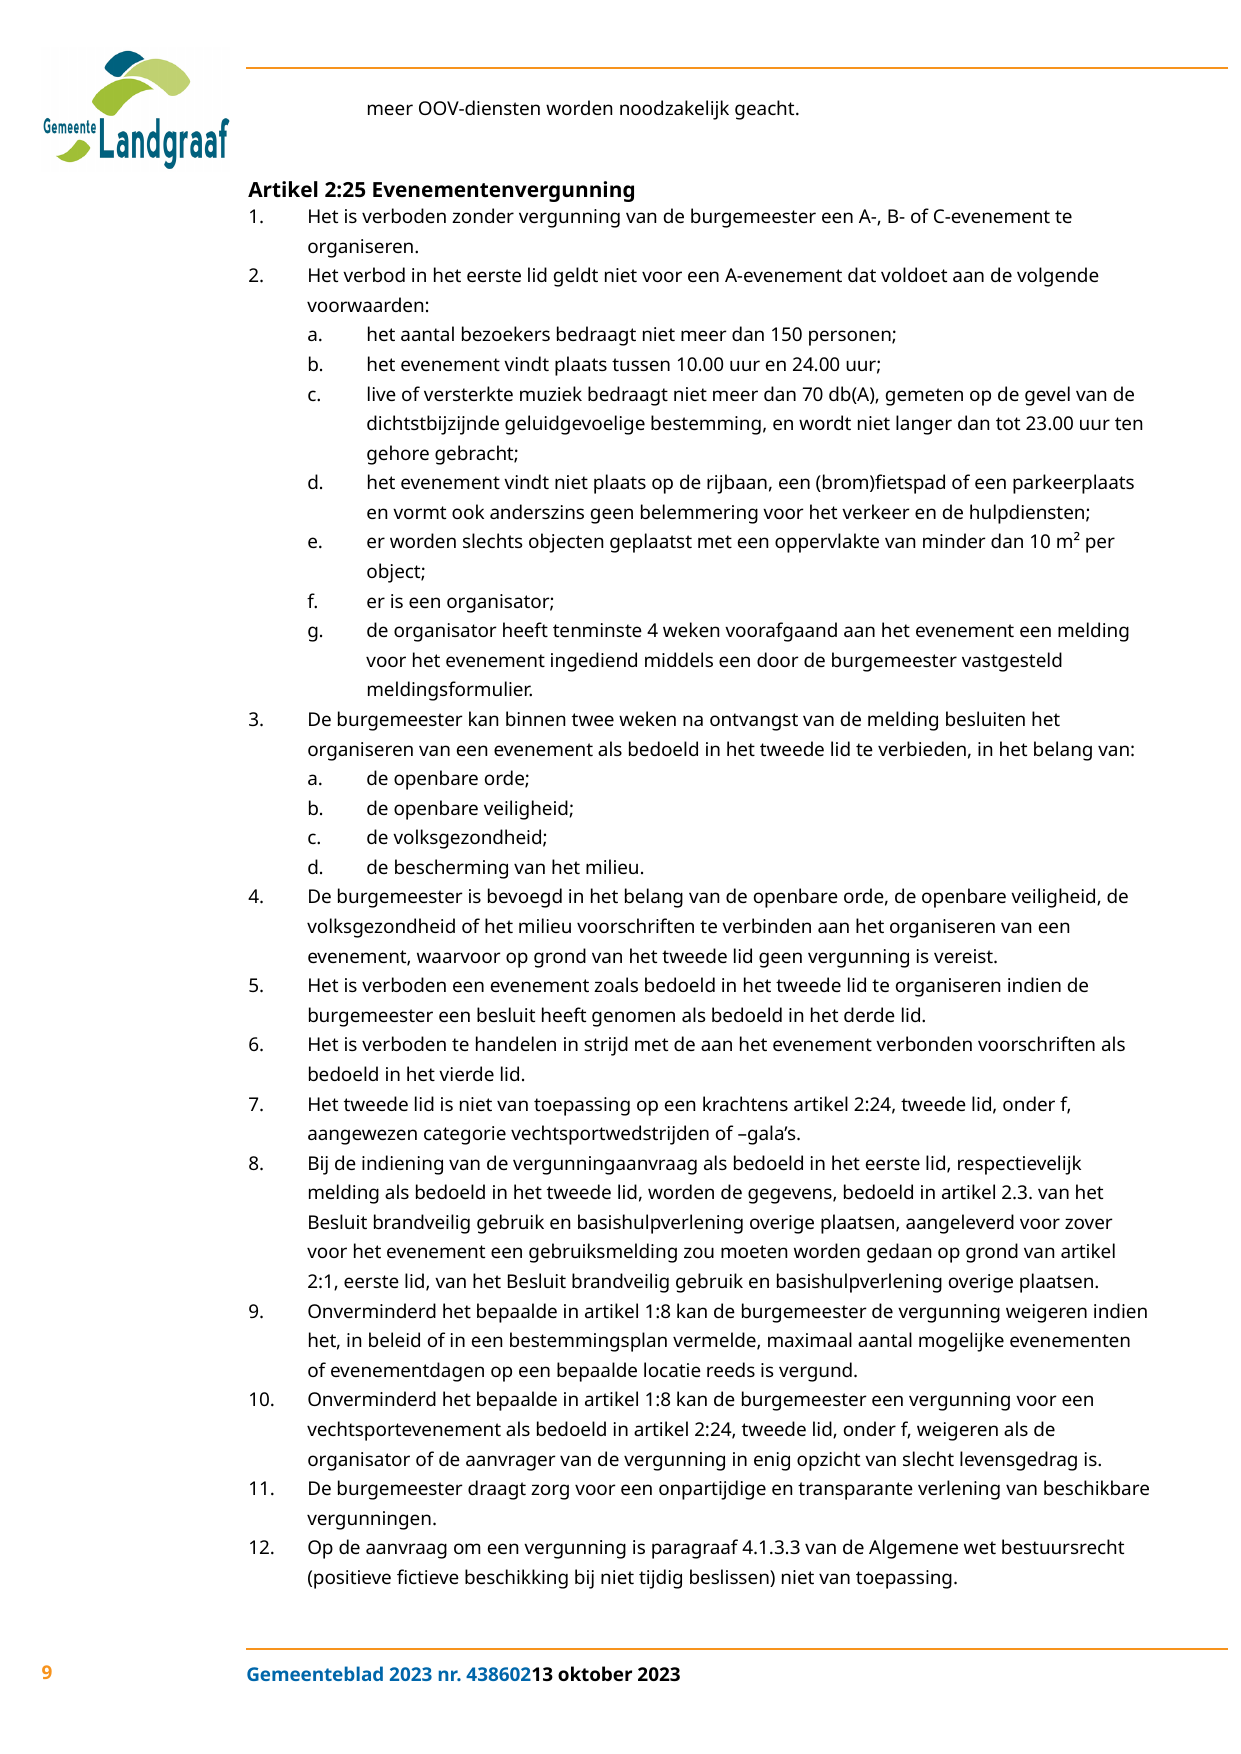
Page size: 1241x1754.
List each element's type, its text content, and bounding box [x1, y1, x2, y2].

list de organisator heeft tenminste 4 weken voorafgaand aan het evenement een melding voor het evenement ingediend middels een door de burgemeester vastgesteld meldingsformulier. [307, 617, 1152, 702]
list het aantal bezoekers bedraagt niet meer dan 150 personen; [307, 322, 1152, 347]
list Het tweede lid is niet van toepassing op een krachtens artikel 2:24, tweede lid, onder f, aangewezen categorie vechtsportwedstrijden of –gala’s. [248, 1091, 1152, 1146]
list de volksgezondheid; [307, 824, 1152, 850]
list Onverminderd het bepaalde in artikel 1:8 kan de burgemeester een vergunning voor een vechtsportevenement als bedoeld in artikel 2:24, tweede lid, onder f, weigeren als de organisator of de aanvrager van de vergunning in enig opzicht van slecht levensgedrag is. [248, 1387, 1152, 1471]
list Het is verboden zonder vergunning van de burgemeester een A-, B- of C-evenement te organiseren. [248, 203, 1152, 258]
list De burgemeester draagt zorg voor een onpartijdige en transparante verlening van beschikbare vergunningen. [248, 1475, 1152, 1531]
list de bescherming van het milieu. [307, 854, 1152, 880]
list Het is verboden een evenement zoals bedoeld in het tweede lid te organiseren indien de burgemeester een besluit heeft genomen als bedoeld in het derde lid. [248, 972, 1152, 1028]
list er is een organisator; [307, 588, 1152, 613]
list Op de aanvraag om een vergunning is paragraaf 4.1.3.3 van de Algemene wet bestuursrecht (positieve fictieve beschikking bij niet tijdig beslissen) niet van toepassing. [248, 1534, 1152, 1590]
list de openbare orde; [307, 765, 1152, 791]
list De burgemeester is bevoegd in het belang van de openbare orde, de openbare veiligheid, de volksgezondheid of het milieu voorschriften te verbinden aan het organiseren van een evenement, waarvoor op grond van het tweede lid geen vergunning is vereist. [248, 884, 1152, 968]
list Het is verboden te handelen in strijd met de aan het evenement verbonden voorschriften als bedoeld in het vierde lid. [248, 1032, 1152, 1087]
list live of versterkte muziek bedraagt niet meer dan 70 db(A), gemeten op de gevel van de dichtstbijzijnde geluidgevoelige bestemming, en wordt niet langer dan tot 23.00 uur ten gehore gebracht; [307, 381, 1152, 466]
list Bij de indiening van de vergunningaanvraag als bedoeld in het eerste lid, respectievelijk melding als bedoeld in het tweede lid, worden de gegevens, bedoeld in artikel 2.3. van het Besluit brandveilig gebruik en basishulpverlening overige plaatsen, aangeleverd voor zover voor het evenement een gebruiksmelding zou moeten worden gedaan op grond van artikel 2:1, eerste lid, van het Besluit brandveilig gebruik en basishulpverlening overige plaatsen. [248, 1150, 1152, 1294]
list het evenement vindt plaats tussen 10.00 uur en 24.00 uur; [307, 351, 1152, 377]
list meer OOV-diensten worden noodzakelijk geacht. [307, 95, 1152, 121]
picture [41, 47, 231, 172]
list De burgemeester kan binnen twee weken na ontvangst van de melding besluiten het organiseren van een evenement als bedoeld in het tweede lid te verbieden, in het belang van: [248, 706, 1152, 761]
list het evenement vindt niet plaats op de rijbaan, een (brom)fietspad of een parkeerplaats en vormt ook anderszins geen belemmering voor het verkeer en de hulpdiensten; [307, 469, 1152, 525]
list de openbare veiligheid; [307, 795, 1152, 821]
list Het verbod in het eerste lid geldt niet voor een A-evenement dat voldoet aan de volgende voorwaarden: [248, 262, 1152, 318]
list er worden slechts objecten geplaatst met een oppervlakte van minder dan 10 m² per object; [307, 529, 1152, 584]
list Onverminderd het bepaalde in artikel 1:8 kan de burgemeester de vergunning weigeren indien het, in beleid of in een bestemmingsplan vermelde, maximaal aantal mogelijke evenementen of evenementdagen op een bepaalde locatie reeds is vergund. [248, 1298, 1152, 1383]
text Artikel 2:25 Evenementenvergunning [248, 175, 1152, 203]
